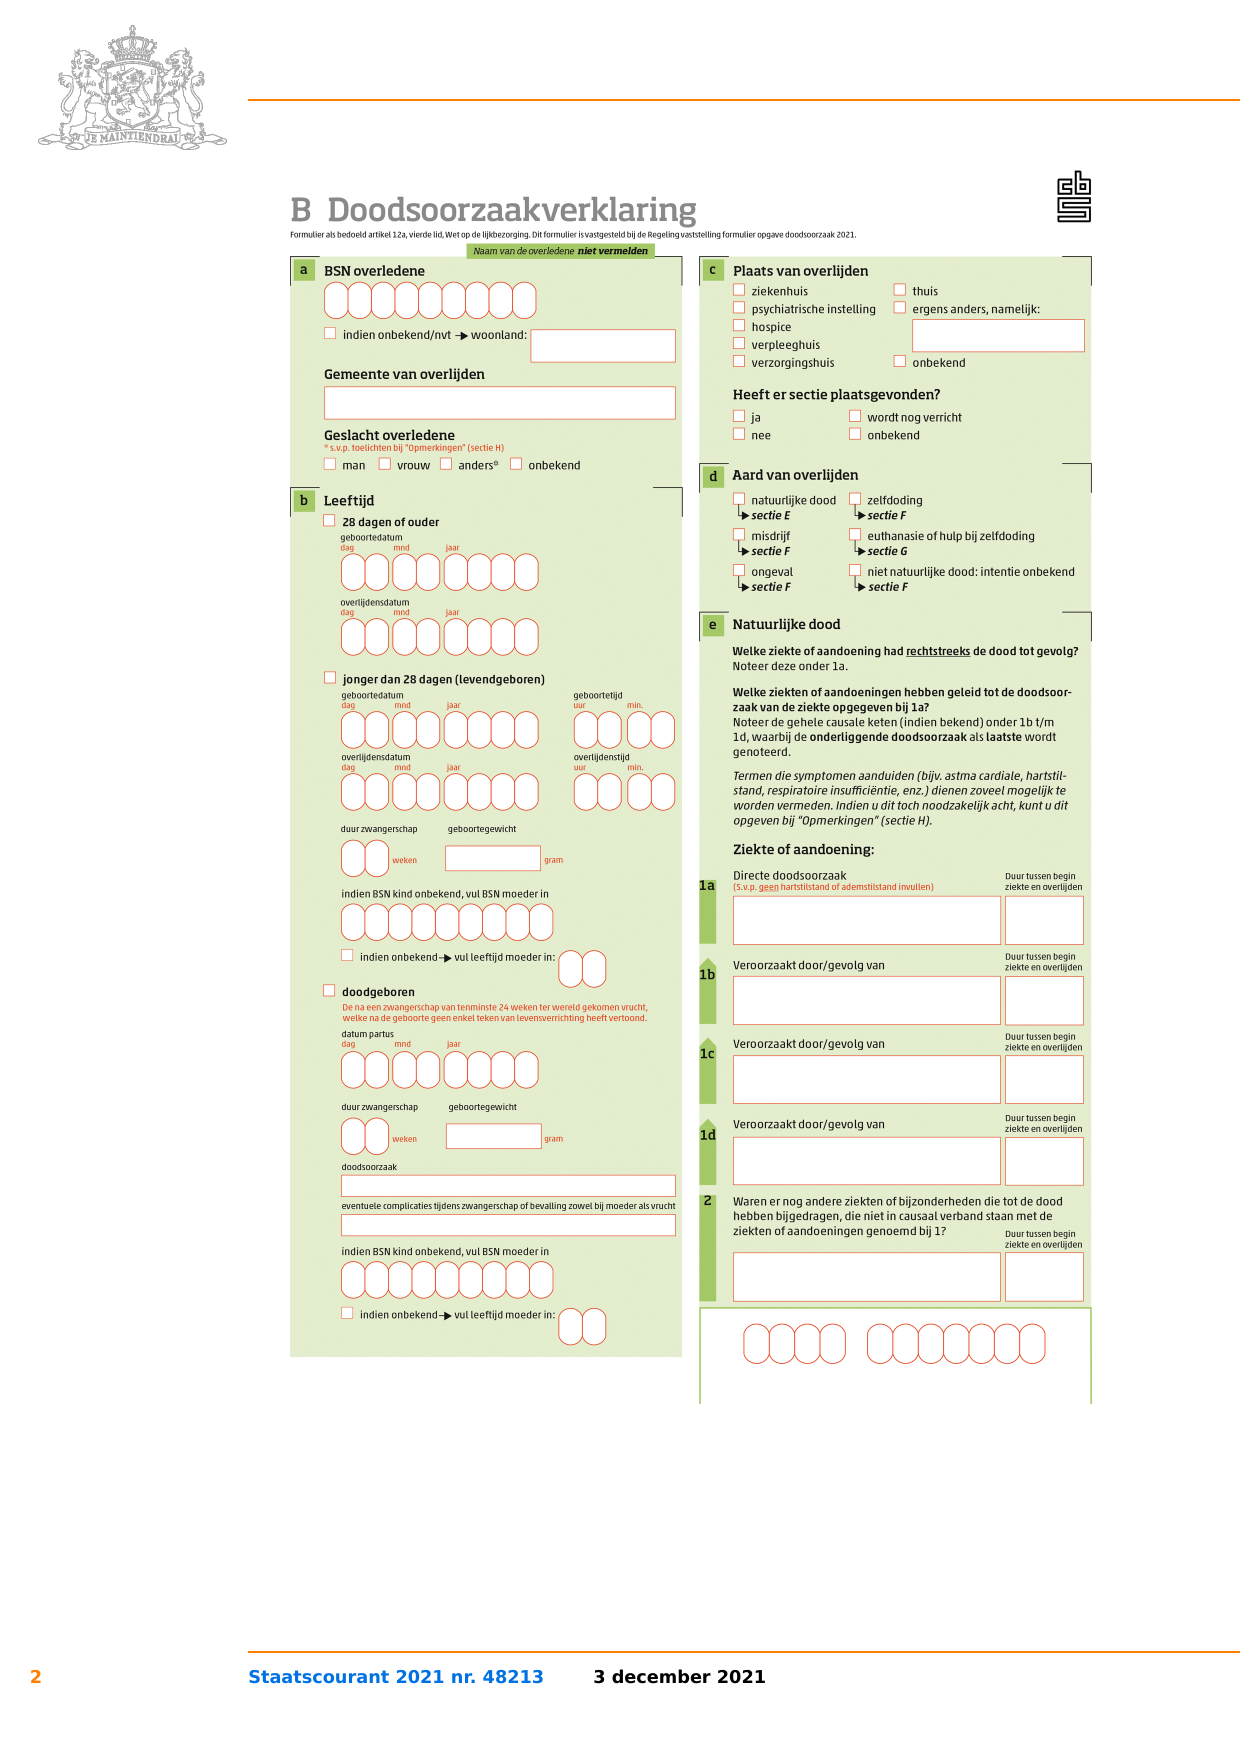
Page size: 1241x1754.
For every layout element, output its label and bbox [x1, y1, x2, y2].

picture [248, 151, 1134, 1404]
picture [38, 25, 227, 150]
